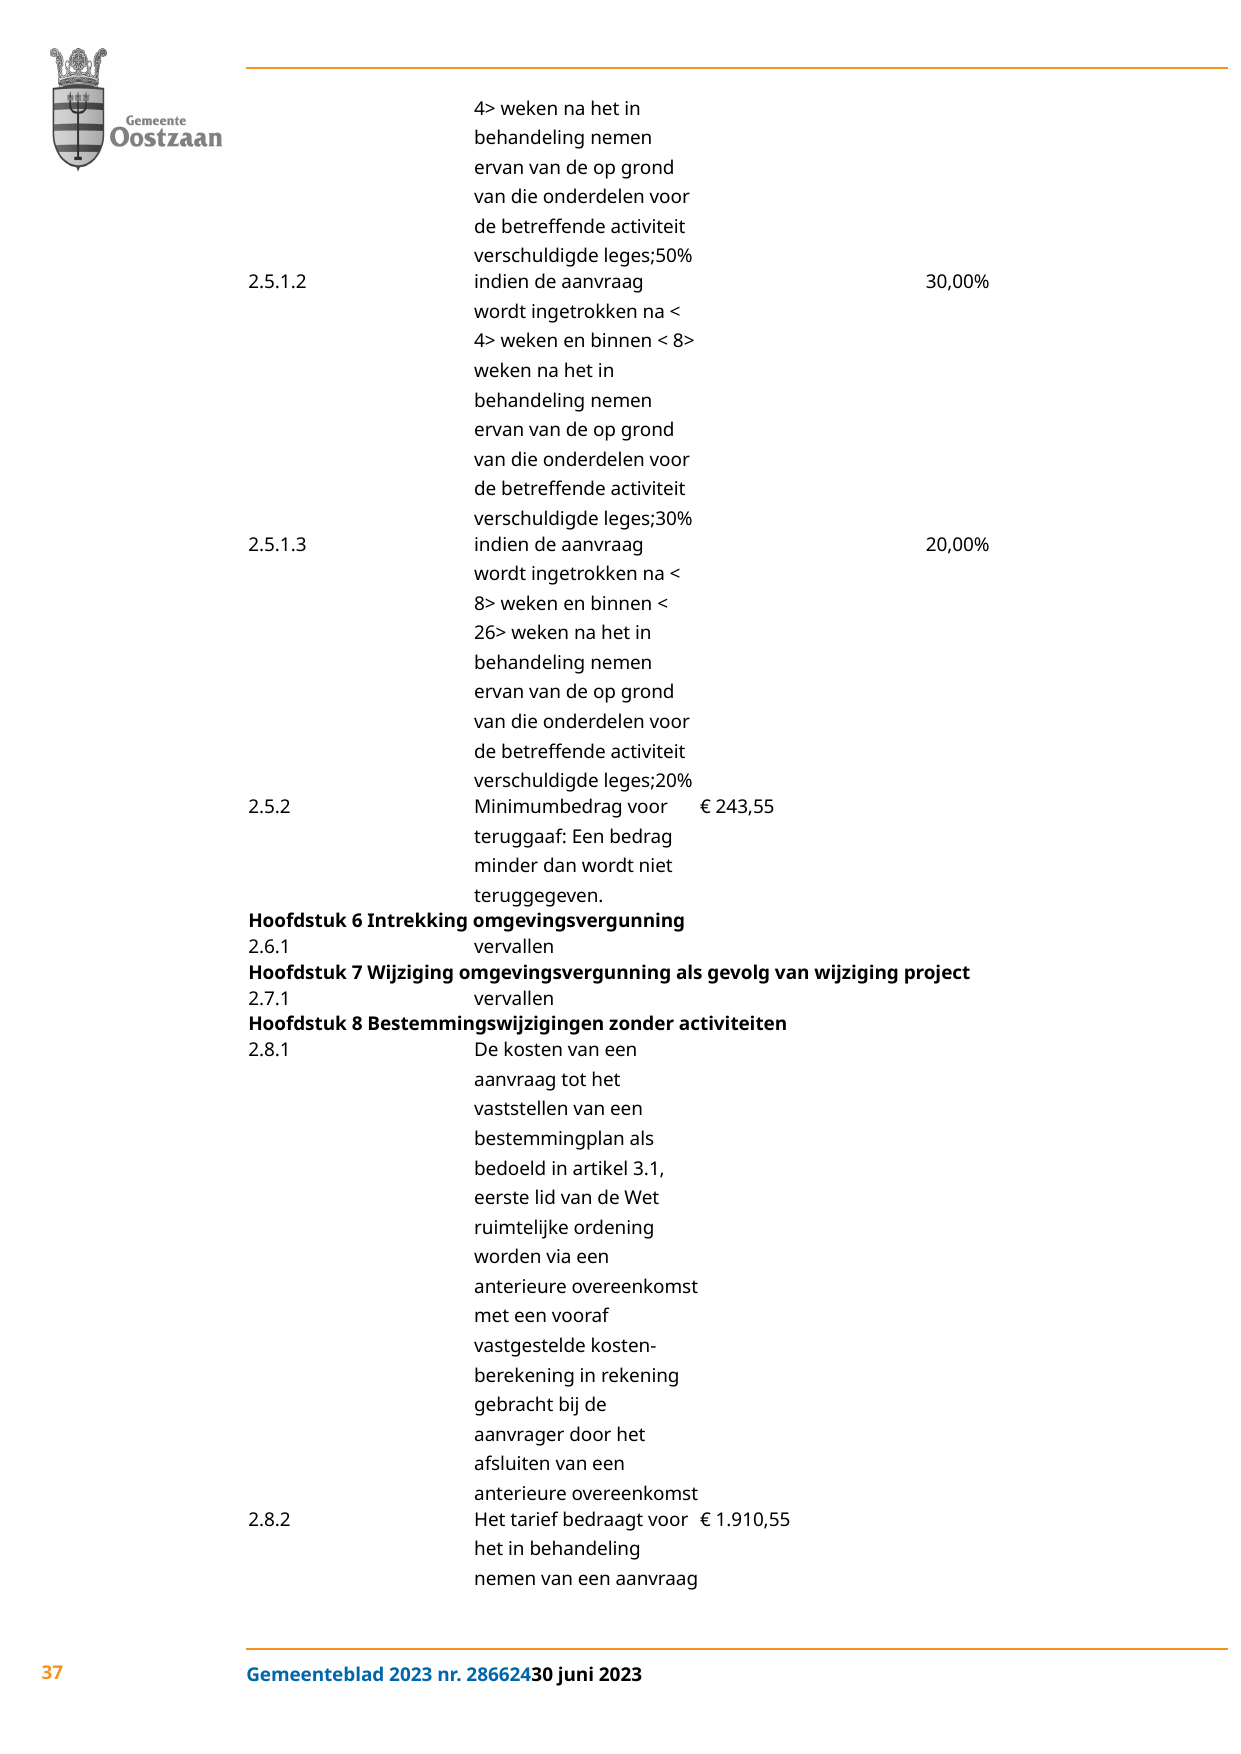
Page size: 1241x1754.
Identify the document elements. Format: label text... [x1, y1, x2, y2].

table_cell [700, 95, 926, 268]
table_cell Hoofdstuk 6 Intrekking omgevingsvergunning [248, 908, 1152, 933]
table_cell 2.5.2 [248, 793, 474, 908]
table_cell [700, 269, 926, 531]
table_cell 2.6.1 [248, 934, 474, 959]
table_cell 4> weken na het in behandeling nemen ervan van de op grond van die onderdelen voor de betreffende activiteit verschuldigde leges;50% [474, 95, 700, 268]
table_cell [926, 793, 1152, 908]
table_cell [700, 985, 926, 1011]
table_cell indien de aanvraag wordt ingetrokken na < 4> weken en binnen < 8> weken na het in behandeling nemen ervan van de op grond van die onderdelen voor de betreffende activiteit verschuldigde leges;30% [474, 269, 700, 531]
table_cell Hoofdstuk 8 Bestemmingswijzigingen zonder activiteiten [248, 1011, 1152, 1036]
table_cell [700, 1036, 926, 1506]
table_cell [926, 934, 1152, 959]
table_cell Minimumbedrag voor teruggaaf: Een bedrag minder dan wordt niet teruggegeven. [474, 793, 700, 908]
table_cell 30,00% [926, 269, 1152, 531]
table_cell [248, 95, 474, 268]
table_cell 2.5.1.2 [248, 269, 474, 531]
table_cell Hoofdstuk 7 Wijziging omgevingsvergunning als gevolg van wijziging project [248, 959, 1152, 985]
table_cell 2.8.1 [248, 1036, 474, 1506]
table_cell [700, 531, 926, 793]
table_cell 20,00% [926, 531, 1152, 793]
table_cell Het tarief bedraagt voor het in behandeling nemen van een aanvraag [474, 1506, 700, 1591]
table_cell [926, 95, 1152, 268]
table_cell [926, 1036, 1152, 1506]
table_cell 2.8.2 [248, 1506, 474, 1591]
picture [41, 47, 231, 172]
table_cell 2.7.1 [248, 985, 474, 1011]
table_cell [926, 985, 1152, 1011]
table_cell indien de aanvraag wordt ingetrokken na < 8> weken en binnen < 26> weken na het in behandeling nemen ervan van de op grond van die onderdelen voor de betreffende activiteit verschuldigde leges;20% [474, 531, 700, 793]
table_cell [700, 934, 926, 959]
table_cell vervallen [474, 985, 700, 1011]
table_cell € 1.910,55 [700, 1506, 926, 1591]
table_cell [926, 1506, 1152, 1591]
table_cell vervallen [474, 934, 700, 959]
table_cell 2.5.1.3 [248, 531, 474, 793]
table_cell € 243,55 [700, 793, 926, 908]
table_cell De kosten van een aanvraag tot het vaststellen van een bestemmingplan als bedoeld in artikel 3.1, eerste lid van de Wet ruimtelijke ordening worden via een anterieure overeenkomst met een vooraf vastgestelde kosten-berekening in rekening gebracht bij de aanvrager door het afsluiten van een anterieure overeenkomst [474, 1036, 700, 1506]
